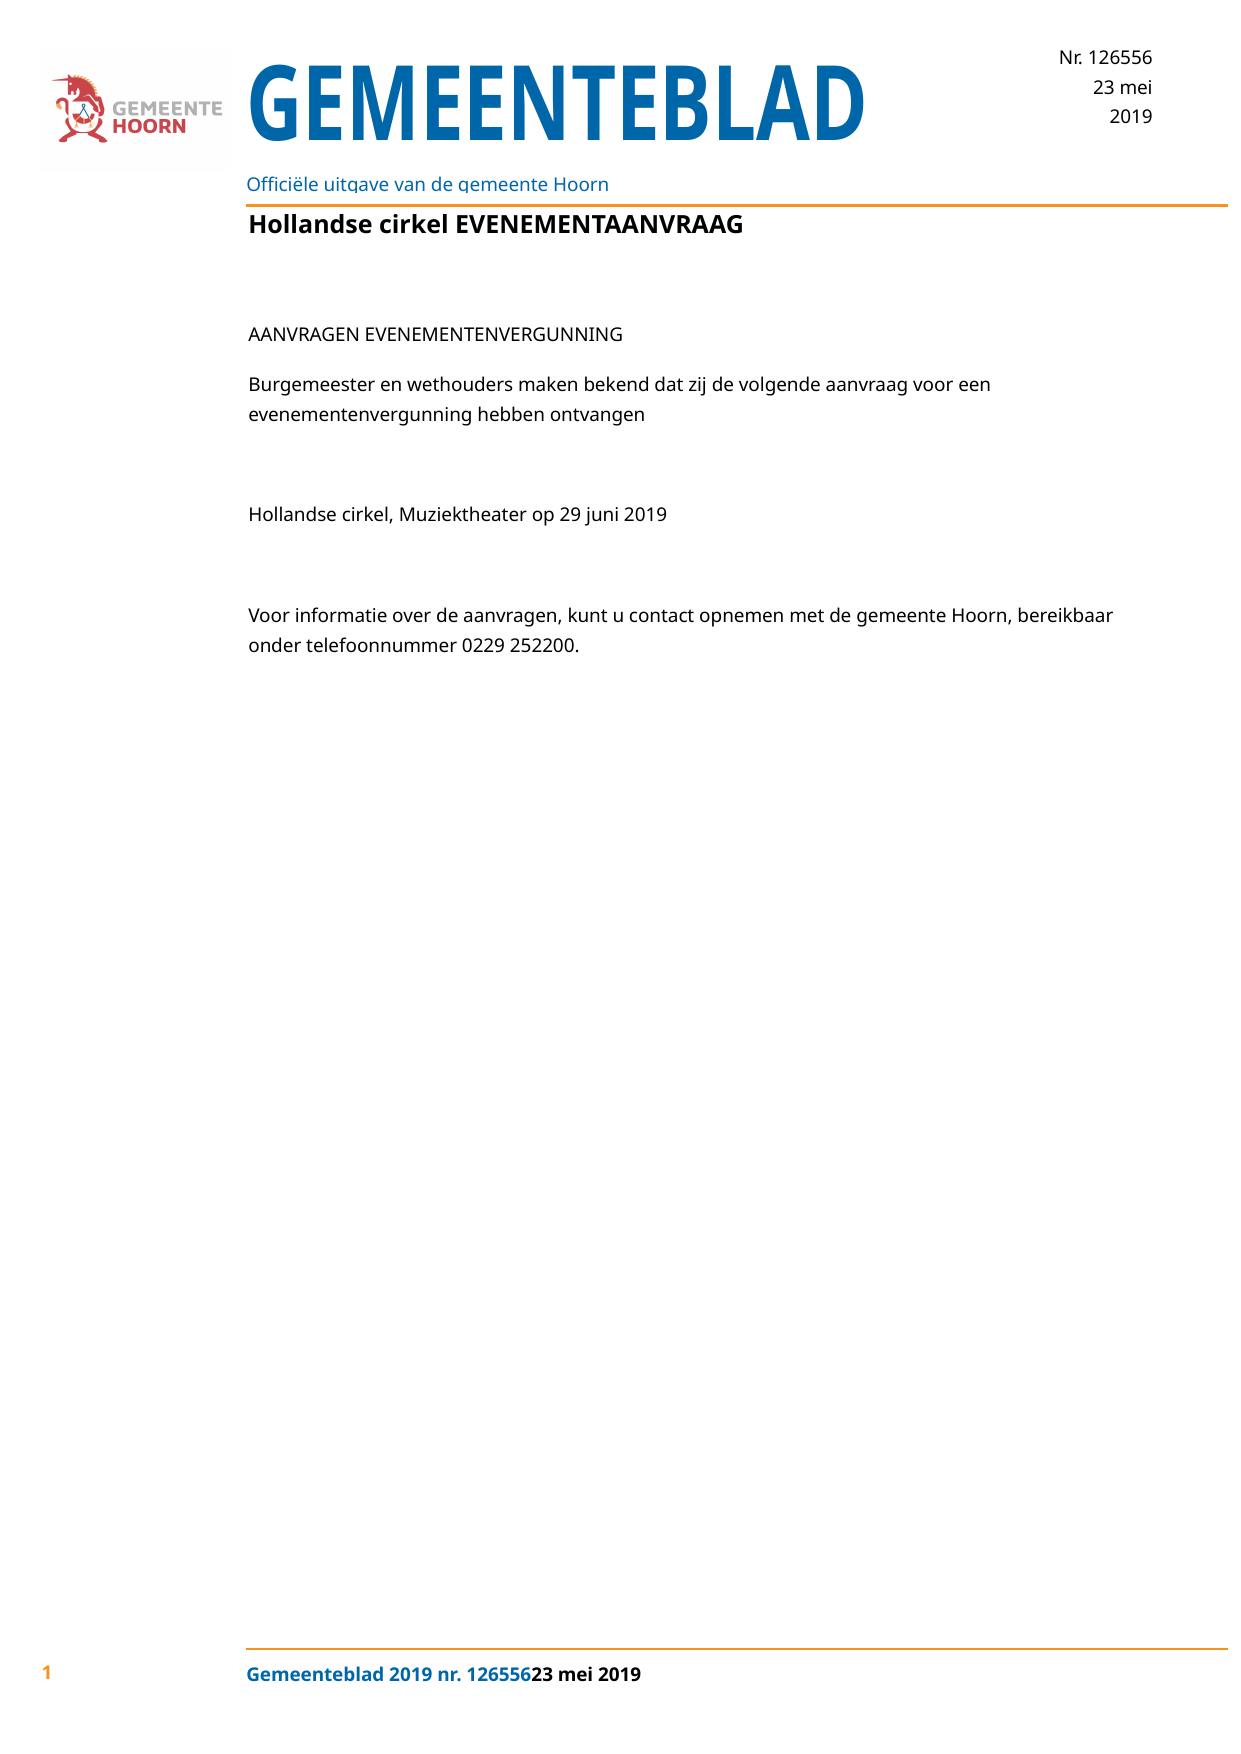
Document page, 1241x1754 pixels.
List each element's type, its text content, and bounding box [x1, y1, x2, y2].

text AANVRAGEN EVENEMENTENVERGUNNING [248, 321, 1152, 346]
text Voor informatie over de aanvragen, kunt u contact opnemen met de gemeente Hoorn, bereikbaar onder telefoonnummer 0229 252200. [248, 602, 1152, 658]
picture [41, 47, 231, 172]
text Hollandse cirkel, Muziektheater op 29 juni 2019 [248, 502, 1152, 527]
text Burgemeester en wethouders maken bekend dat zij de volgende aanvraag voor een evenementenvergunning hebben ontvangen [248, 371, 1152, 426]
text Hollandse cirkel EVENEMENTAANVRAAG [248, 207, 1152, 241]
